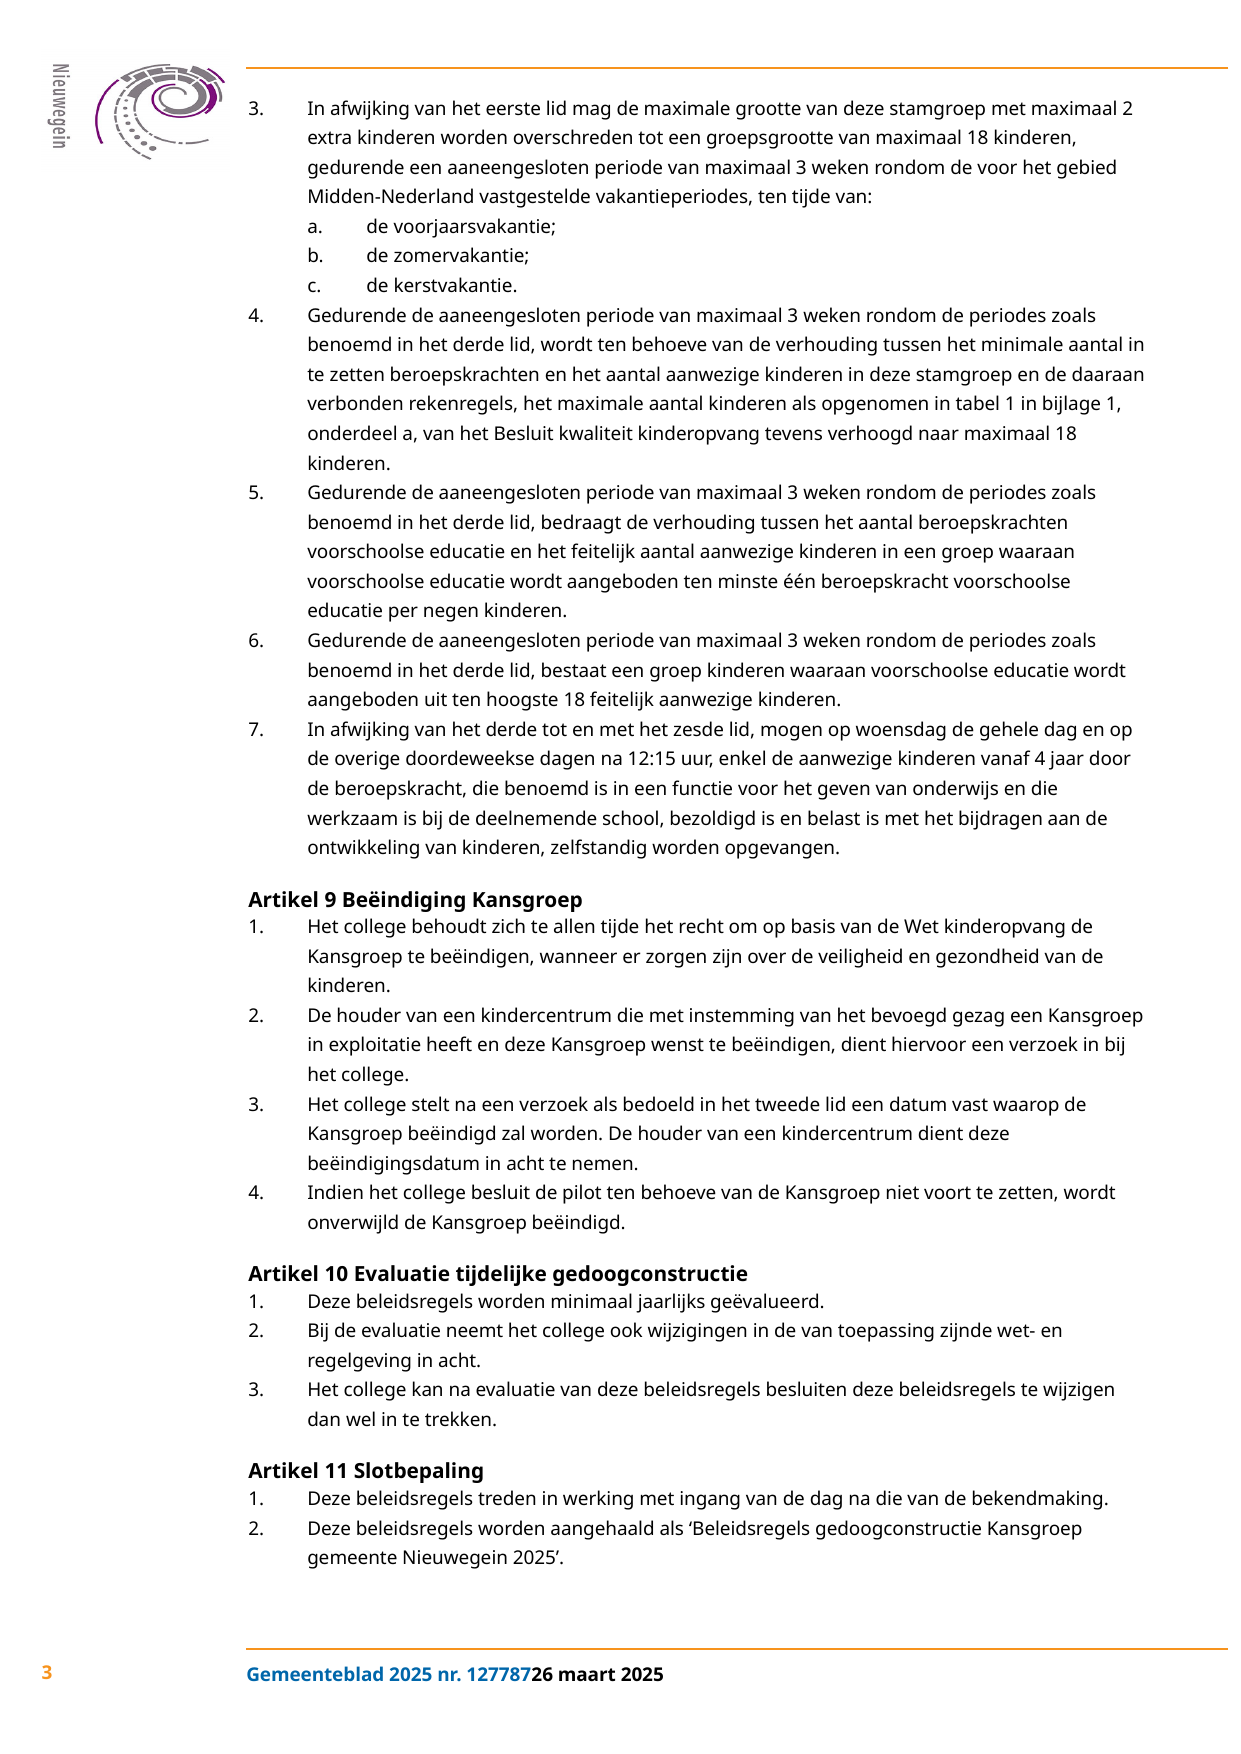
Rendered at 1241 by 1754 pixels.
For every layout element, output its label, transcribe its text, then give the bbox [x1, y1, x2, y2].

list Deze beleidsregels worden aangehaald als ‘Beleidsregels gedoogconstructie Kansgroep gemeente Nieuwegein 2025’. [248, 1515, 1152, 1570]
list Gedurende de aaneengesloten periode van maximaal 3 weken rondom de periodes zoals benoemd in het derde lid, wordt ten behoeve van de verhouding tussen het minimale aantal in te zetten beroepskrachten en het aantal aanwezige kinderen in deze stamgroep en de daaraan verbonden rekenregels, het maximale aantal kinderen als opgenomen in tabel 1 in bijlage 1, onderdeel a, van het Besluit kwaliteit kinderopvang tevens verhoogd naar maximaal 18 kinderen. [248, 302, 1152, 476]
list Het college stelt na een verzoek als bedoeld in het tweede lid een datum vast waarop de Kansgroep beëindigd zal worden. De houder van een kindercentrum dient deze beëindigingsdatum in acht te nemen. [248, 1091, 1152, 1176]
list Gedurende de aaneengesloten periode van maximaal 3 weken rondom de periodes zoals benoemd in het derde lid, bestaat een groep kinderen waaraan voorschoolse educatie wordt aangeboden uit ten hoogste 18 feitelijk aanwezige kinderen. [248, 627, 1152, 712]
text Artikel 9 Beëindiging Kansgroep [248, 885, 1152, 913]
list Bij de evaluatie neemt het college ook wijzigingen in de van toepassing zijnde wet- en regelgeving in acht. [248, 1317, 1152, 1373]
list In afwijking van het eerste lid mag de maximale grootte van deze stamgroep met maximaal 2 extra kinderen worden overschreden tot een groepsgrootte van maximaal 18 kinderen, gedurende een aaneengesloten periode van maximaal 3 weken rondom de voor het gebied Midden-Nederland vastgestelde vakantieperiodes, ten tijde van: [248, 95, 1152, 209]
list de zomervakantie; [307, 243, 1152, 268]
text Artikel 11 Slotbepaling [248, 1457, 1152, 1485]
list Deze beleidsregels worden minimaal jaarlijks geëvalueerd. [248, 1288, 1152, 1314]
list Gedurende de aaneengesloten periode van maximaal 3 weken rondom de periodes zoals benoemd in het derde lid, bedraagt de verhouding tussen het aantal beroepskrachten voorschoolse educatie en het feitelijk aantal aanwezige kinderen in een groep waaraan voorschoolse educatie wordt aangeboden ten minste één beroepskracht voorschoolse educatie per negen kinderen. [248, 479, 1152, 623]
list Indien het college besluit de pilot ten behoeve van de Kansgroep niet voort te zetten, wordt onverwijld de Kansgroep beëindigd. [248, 1179, 1152, 1235]
list Het college kan na evaluatie van deze beleidsregels besluiten deze beleidsregels te wijzigen dan wel in te trekken. [248, 1377, 1152, 1432]
list In afwijking van het derde tot en met het zesde lid, mogen op woensdag de gehele dag en op de overige doordeweekse dagen na 12:15 uur, enkel de aanwezige kinderen vanaf 4 jaar door de beroepskracht, die benoemd is in een functie voor het geven van onderwijs en die werkzaam is bij de deelnemende school, bezoldigd is en belast is met het bijdragen aan de ontwikkeling van kinderen, zelfstandig worden opgevangen. [248, 716, 1152, 860]
list de voorjaarsvakantie; [307, 213, 1152, 239]
picture [41, 47, 231, 172]
text Artikel 10 Evaluatie tijdelijke gedoogconstructie [248, 1259, 1152, 1288]
list De houder van een kindercentrum die met instemming van het bevoegd gezag een Kansgroep in exploitatie heeft en deze Kansgroep wenst te beëindigen, dient hiervoor een verzoek in bij het college. [248, 1002, 1152, 1087]
list Deze beleidsregels treden in werking met ingang van de dag na die van de bekendmaking. [248, 1485, 1152, 1511]
list Het college behoudt zich te allen tijde het recht om op basis van de Wet kinderopvang de Kansgroep te beëindigen, wanneer er zorgen zijn over de veiligheid en gezondheid van de kinderen. [248, 913, 1152, 998]
list de kerstvakantie. [307, 272, 1152, 298]
